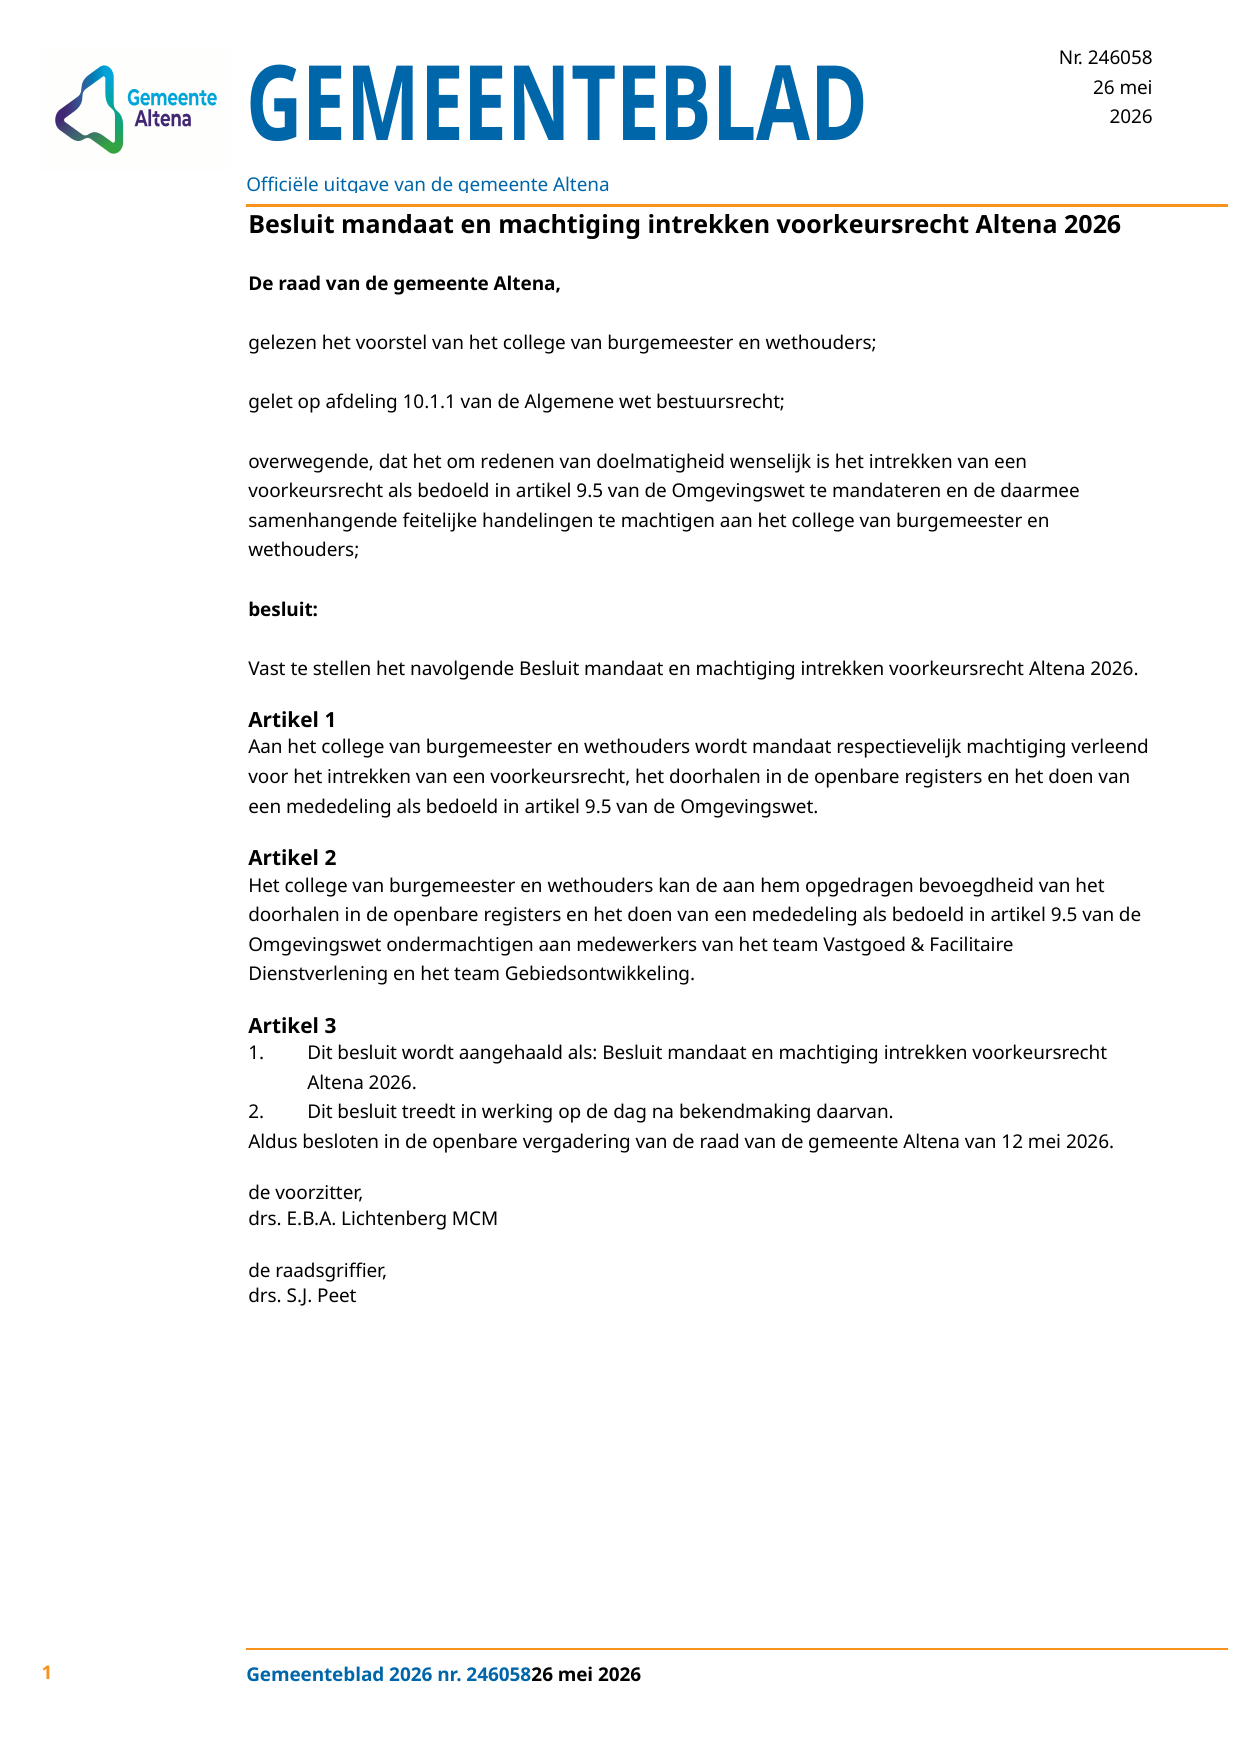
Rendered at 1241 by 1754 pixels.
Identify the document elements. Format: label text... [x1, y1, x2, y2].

text Besluit mandaat en machtiging intrekken voorkeursrecht Altena 2026 [248, 207, 1152, 241]
text de raadsgriffier, [248, 1257, 1152, 1282]
text Artikel 3 [248, 1011, 1152, 1039]
text gelet op afdeling 10.1.1 van de Algemene wet bestuursrecht; [248, 389, 1152, 414]
text besluit: [248, 596, 1152, 621]
text Vast te stellen het navolgende Besluit mandaat en machtiging intrekken voorkeursrecht Altena 2026. [248, 655, 1152, 681]
text drs. S.J. Peet [248, 1282, 1152, 1308]
text gelezen het voorstel van het college van burgemeester en wethouders; [248, 329, 1152, 355]
text De raad van de gemeente Altena, [248, 270, 1152, 296]
text de voorzitter, [248, 1179, 1152, 1205]
text Artikel 1 [248, 705, 1152, 734]
text Aan het college van burgemeester en wethouders wordt mandaat respectievelijk machtiging verleend voor het intrekken van een voorkeursrecht, het doorhalen in de openbare registers en het doen van een mededeling als bedoeld in artikel 9.5 van de Omgevingswet. [248, 734, 1152, 819]
list Dit besluit wordt aangehaald als: Besluit mandaat en machtiging intrekken voorkeursrecht Altena 2026. [248, 1039, 1152, 1095]
text drs. E.B.A. Lichtenberg MCM [248, 1205, 1152, 1231]
text overwegende, dat het om redenen van doelmatigheid wenselijk is het intrekken van een voorkeursrecht als bedoeld in artikel 9.5 van de Omgevingswet te mandateren en de daarmee samenhangende feitelijke handelingen te machtigen aan het college van burgemeester en wethouders; [248, 448, 1152, 562]
picture [41, 47, 231, 172]
text Het college van burgemeester en wethouders kan de aan hem opgedragen bevoegdheid van het doorhalen in de openbare registers en het doen van een mededeling als bedoeld in artikel 9.5 van de Omgevingswet ondermachtigen aan medewerkers van het team Vastgoed & Facilitaire Dienstverlening en het team Gebiedsontwikkeling. [248, 872, 1152, 986]
list Dit besluit treedt in werking op de dag na bekendmaking daarvan. [248, 1098, 1152, 1124]
text Aldus besloten in de openbare vergadering van de raad van de gemeente Altena van 12 mei 2026. [248, 1128, 1152, 1154]
text Artikel 2 [248, 843, 1152, 872]
